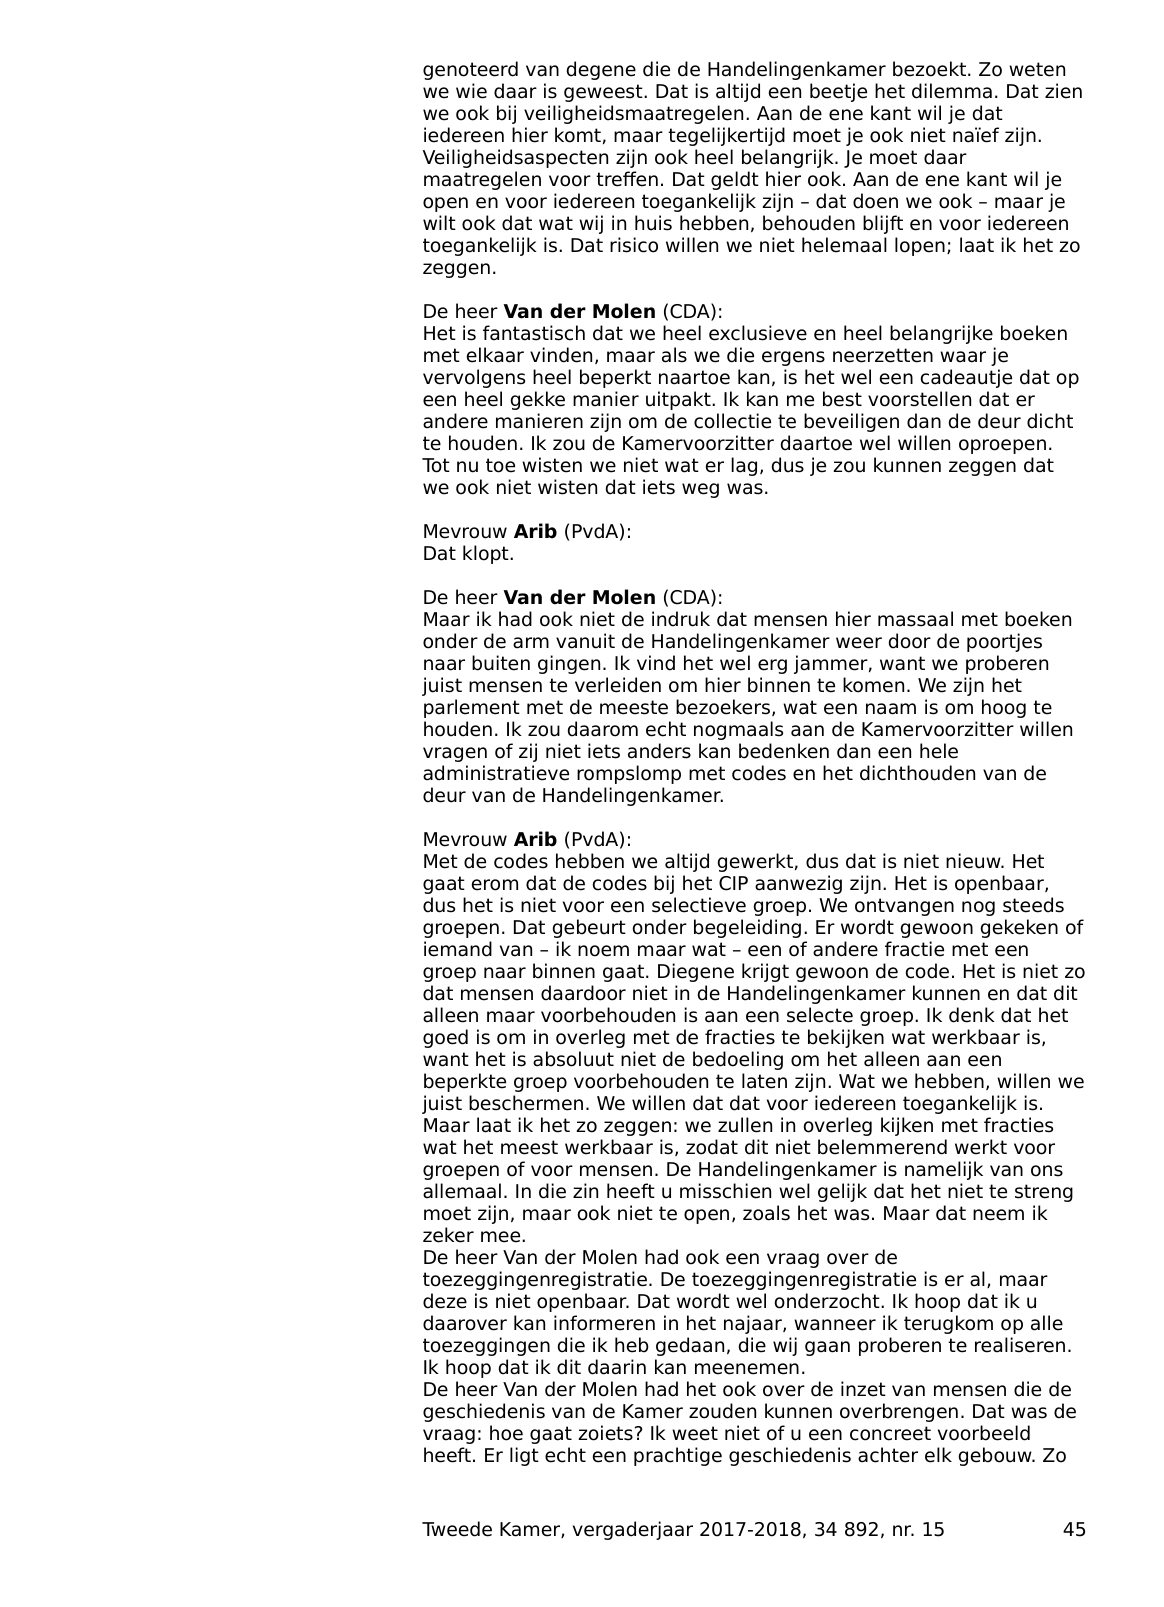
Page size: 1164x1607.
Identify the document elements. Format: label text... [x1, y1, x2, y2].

text De heer Van der Molen (CDA): [422, 587, 1087, 609]
text genoteerd van degene die de Handelingenkamer bezoekt. Zo weten we wie daar is geweest. Dat is altijd een beetje het dilemma. Dat zien we ook bij veiligheidsmaatregelen. Aan de ene kant wil je dat iedereen hier komt, maar tegelijkertijd moet je ook niet naïef zijn. Veiligheidsaspecten zijn ook heel belangrijk. Je moet daar maatregelen voor treffen. Dat geldt hier ook. Aan de ene kant wil je open en voor iedereen toegankelijk zijn – dat doen we ook – maar je wilt ook dat wat wij in huis hebben, behouden blijft en voor iedereen toegankelijk is. Dat risico willen we niet helemaal lopen; laat ik het zo zeggen. [422, 59, 1087, 279]
text De heer Van der Molen had het ook over de inzet van mensen die de geschiedenis van de Kamer zouden kunnen overbrengen. Dat was de vraag: hoe gaat zoiets? Ik weet niet of u een concreet voorbeeld heeft. Er ligt echt een prachtige geschiedenis achter elk gebouw. Zo [422, 1379, 1087, 1467]
text Met de codes hebben we altijd gewerkt, dus dat is niet nieuw. Het gaat erom dat de codes bij het CIP aanwezig zijn. Het is openbaar, dus het is niet voor een selectieve groep. We ontvangen nog steeds groepen. Dat gebeurt onder begeleiding. Er wordt gewoon gekeken of iemand van – ik noem maar wat – een of andere fractie met een groep naar binnen gaat. Diegene krijgt gewoon de code. Het is niet zo dat mensen daardoor niet in de Handelingenkamer kunnen en dat dit alleen maar voorbehouden is aan een selecte groep. Ik denk dat het goed is om in overleg met de fracties te bekijken wat werkbaar is, want het is absoluut niet de bedoeling om het alleen aan een beperkte groep voorbehouden te laten zijn. Wat we hebben, willen we juist beschermen. We willen dat dat voor iedereen toegankelijk is. Maar laat ik het zo zeggen: we zullen in overleg kijken met fracties wat het meest werkbaar is, zodat dit niet belemmerend werkt voor groepen of voor mensen. De Handelingenkamer is namelijk van ons allemaal. In die zin heeft u misschien wel gelijk dat het niet te streng moet zijn, maar ook niet te open, zoals het was. Maar dat neem ik zeker mee. [422, 851, 1087, 1247]
text Maar ik had ook niet de indruk dat mensen hier massaal met boeken onder de arm vanuit de Handelingenkamer weer door de poortjes naar buiten gingen. Ik vind het wel erg jammer, want we proberen juist mensen te verleiden om hier binnen te komen. We zijn het parlement met de meeste bezoekers, wat een naam is om hoog te houden. Ik zou daarom echt nogmaals aan de Kamervoorzitter willen vragen of zij niet iets anders kan bedenken dan een hele administratieve rompslomp met codes en het dichthouden van de deur van de Handelingenkamer. [422, 609, 1087, 807]
text Mevrouw Arib (PvdA): [422, 829, 1087, 851]
text De heer Van der Molen (CDA): [422, 301, 1087, 323]
text Dat klopt. [422, 543, 1087, 565]
text De heer Van der Molen had ook een vraag over de toezeggingenregistratie. De toezeggingenregistratie is er al, maar deze is niet openbaar. Dat wordt wel onderzocht. Ik hoop dat ik u daarover kan informeren in het najaar, wanneer ik terugkom op alle toezeggingen die ik heb gedaan, die wij gaan proberen te realiseren. Ik hoop dat ik dit daarin kan meenemen. [422, 1247, 1087, 1379]
text Het is fantastisch dat we heel exclusieve en heel belangrijke boeken met elkaar vinden, maar als we die ergens neerzetten waar je vervolgens heel beperkt naartoe kan, is het wel een cadeautje dat op een heel gekke manier uitpakt. Ik kan me best voorstellen dat er andere manieren zijn om de collectie te beveiligen dan de deur dicht te houden. Ik zou de Kamervoorzitter daartoe wel willen oproepen. Tot nu toe wisten we niet wat er lag, dus je zou kunnen zeggen dat we ook niet wisten dat iets weg was. [422, 323, 1087, 499]
text Mevrouw Arib (PvdA): [422, 521, 1087, 543]
